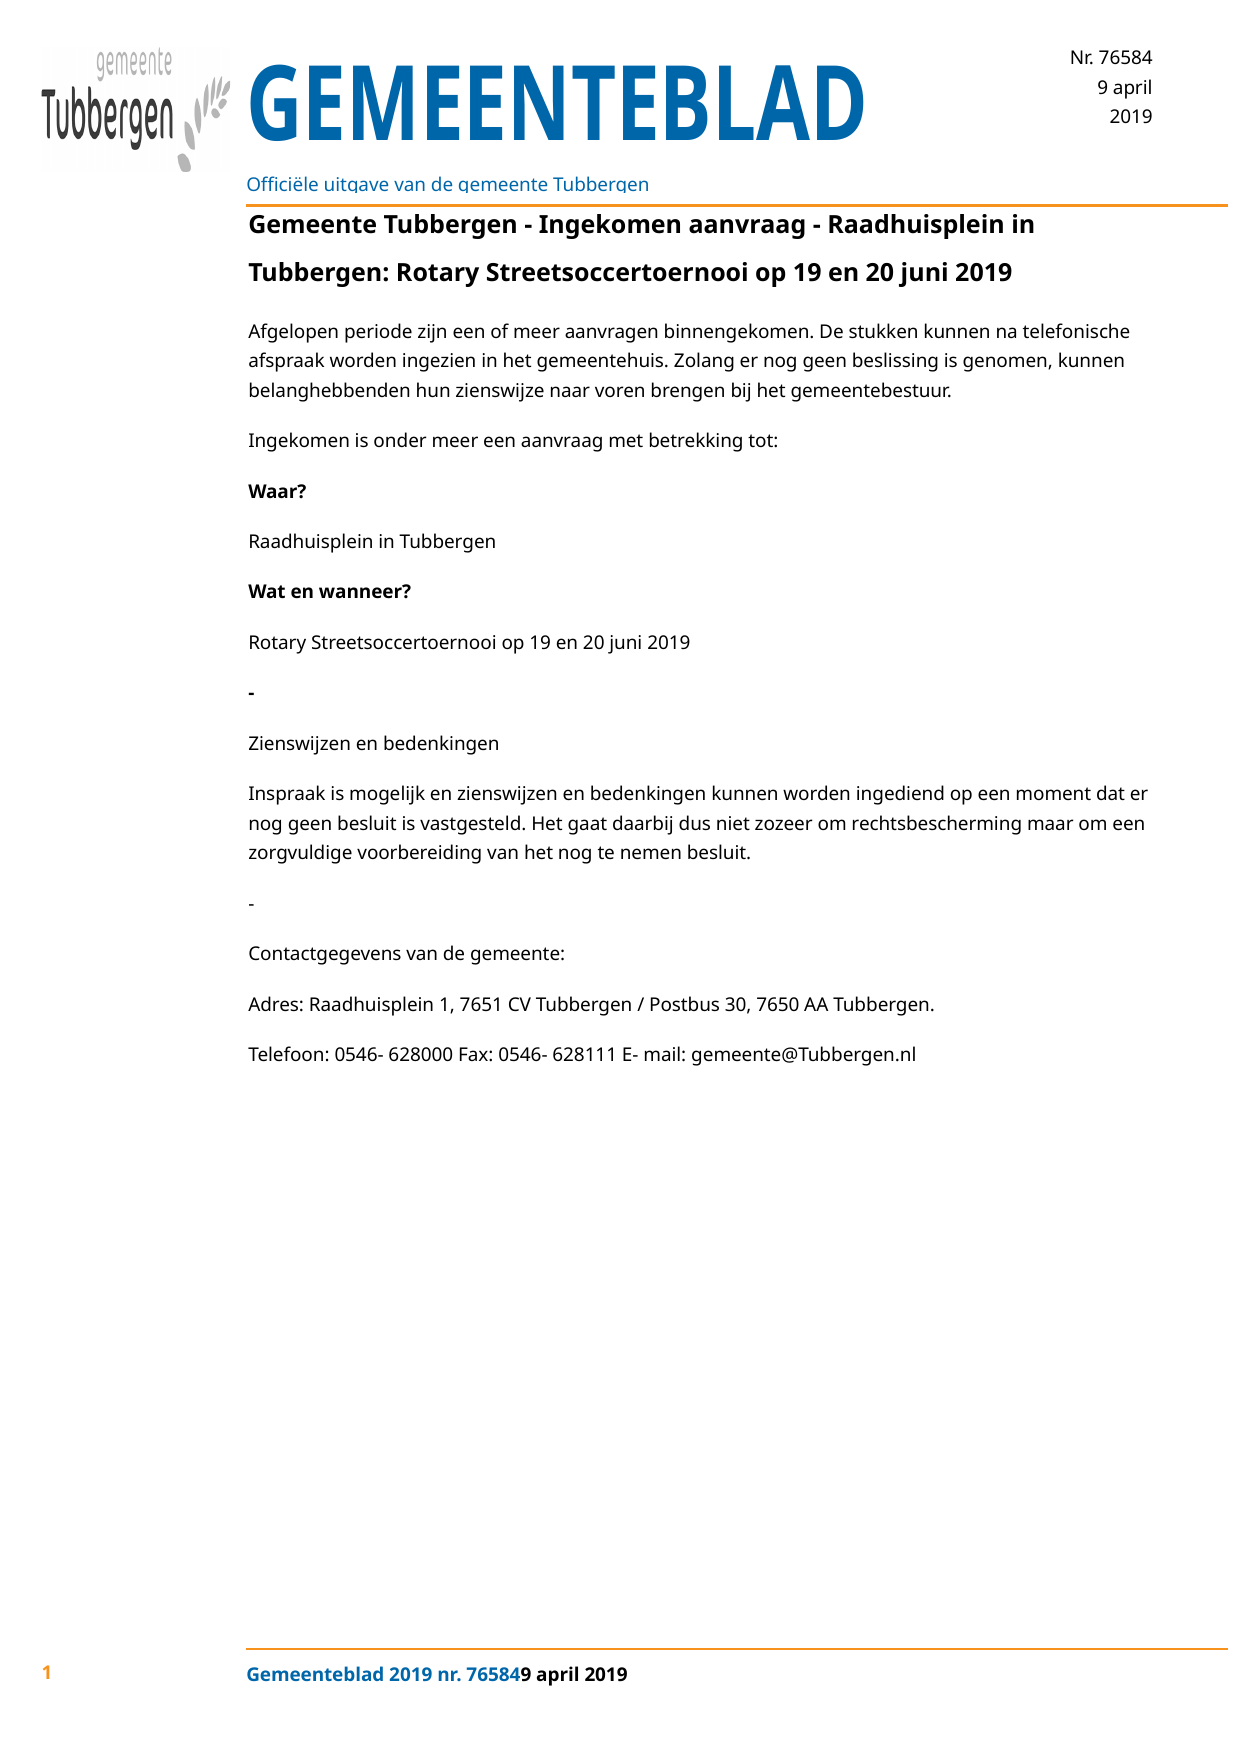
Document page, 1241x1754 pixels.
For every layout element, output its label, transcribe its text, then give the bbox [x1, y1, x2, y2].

picture [41, 47, 231, 172]
text Rotary Streetsoccertoernooi op 19 en 20 juni 2019 [248, 629, 1152, 655]
text Zienswijzen en bedenkingen [248, 730, 1152, 756]
text Waar? [248, 478, 1152, 504]
text Inspraak is mogelijk en zienswijzen en bedenkingen kunnen worden ingediend op een moment dat er nog geen besluit is vastgesteld. Het gaat daarbij dus niet zozeer om rechtsbescherming maar om een zorgvuldige voorbereiding van het nog te nemen besluit. [248, 780, 1152, 865]
text Raadhuisplein in Tubbergen [248, 528, 1152, 554]
text Ingekomen is onder meer een aanvraag met betrekking tot: [248, 427, 1152, 453]
text Contactgegevens van de gemeente: [248, 940, 1152, 966]
text - [248, 890, 1152, 916]
text Gemeente Tubbergen - Ingekomen aanvraag - Raadhuisplein in Tubbergen: Rotary Streetsoccertoernooi op 19 en 20 juni 2019 [248, 207, 1152, 288]
text Adres: Raadhuisplein 1, 7651 CV Tubbergen / Postbus 30, 7650 AA Tubbergen. [248, 991, 1152, 1017]
text - [248, 679, 1152, 705]
text Wat en wanneer? [248, 579, 1152, 604]
text Telefoon: 0546- 628000 Fax: 0546- 628111 E- mail: gemeente@Tubbergen.nl [248, 1041, 1152, 1067]
text Afgelopen periode zijn een of meer aanvragen binnengekomen. De stukken kunnen na telefonische afspraak worden ingezien in het gemeentehuis. Zolang er nog geen beslissing is genomen, kunnen belanghebbenden hun zienswijze naar voren brengen bij het gemeentebestuur. [248, 318, 1152, 403]
